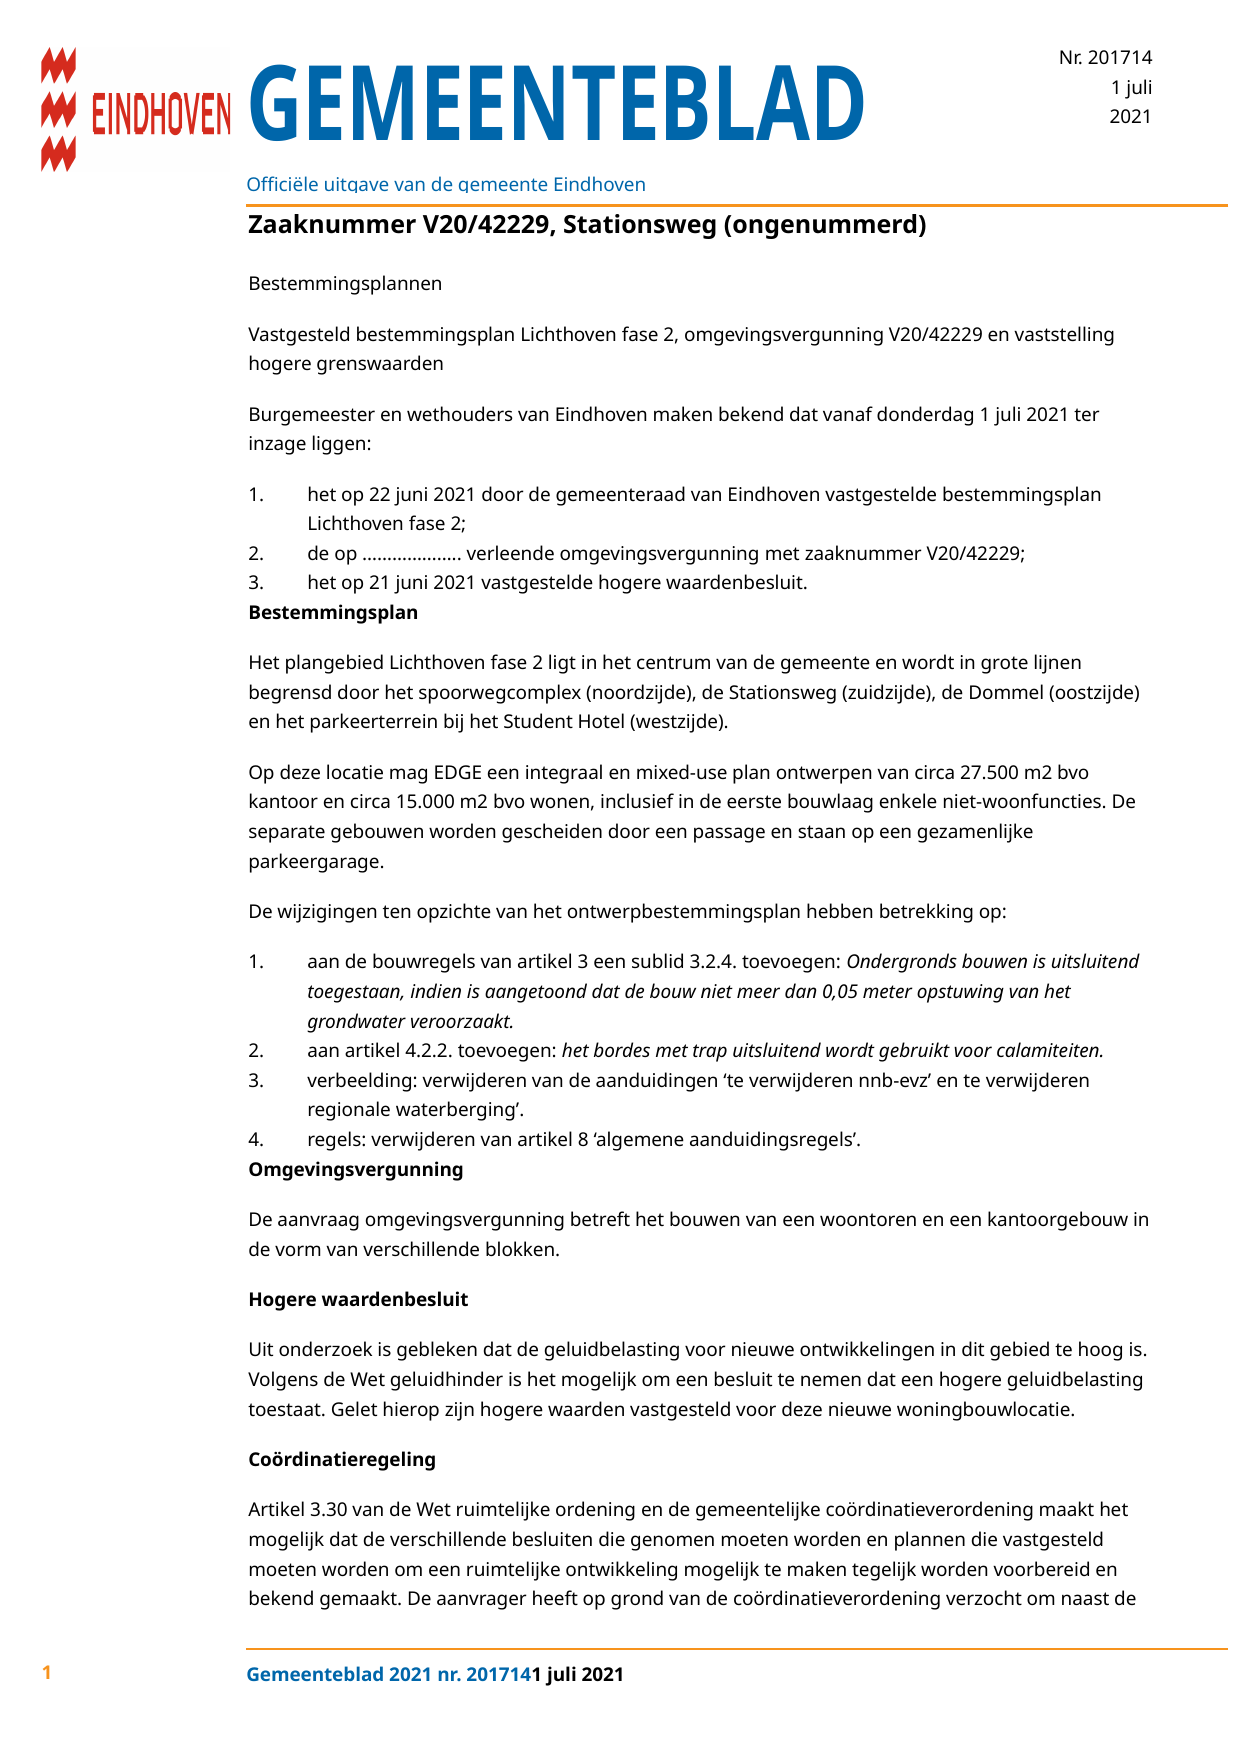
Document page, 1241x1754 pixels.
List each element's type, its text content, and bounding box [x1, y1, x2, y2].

text Zaaknummer V20/42229, Stationsweg (ongenummerd) [248, 207, 1152, 241]
text Het plangebied Lichthoven fase 2 ligt in het centrum van de gemeente en wordt in grote lijnen begrensd door het spoorwegcomplex (noordzijde), de Stationsweg (zuidzijde), de Dommel (oostzijde) en het parkeerterrein bij het Student Hotel (westzijde). [248, 649, 1152, 734]
text Bestemmingsplan [248, 599, 1152, 625]
list aan artikel 4.2.2. toevoegen: het bordes met trap uitsluitend wordt gebruikt voor calamiteiten. [248, 1037, 1152, 1063]
picture [41, 47, 231, 172]
list het op 21 juni 2021 vastgestelde hogere waardenbesluit. [248, 569, 1152, 595]
list het op 22 juni 2021 door de gemeenteraad van Eindhoven vastgestelde bestemmingsplan Lichthoven fase 2; [248, 481, 1152, 536]
list de op ……………….. verleende omgevingsvergunning met zaaknummer V20/42229; [248, 540, 1152, 566]
text De wijzigingen ten opzichte van het ontwerpbestemmingsplan hebben betrekking op: [248, 898, 1152, 924]
text Omgevingsvergunning [248, 1156, 1152, 1181]
text Uit onderzoek is gebleken dat de geluidbelasting voor nieuwe ontwikkelingen in dit gebied te hoog is. Volgens de Wet geluidhinder is het mogelijk om een besluit te nemen dat een hogere geluidbelasting toestaat. Gelet hierop zijn hogere waarden vastgesteld voor deze nieuwe woningbouwlocatie. [248, 1337, 1152, 1421]
text Bestemmingsplannen [248, 270, 1152, 296]
text Hogere waardenbesluit [248, 1286, 1152, 1312]
text Vastgesteld bestemmingsplan Lichthoven fase 2, omgevingsvergunning V20/42229 en vaststelling hogere grenswaarden [248, 321, 1152, 376]
list aan de bouwregels van artikel 3 een sublid 3.2.4. toevoegen: Ondergronds bouwen is uitsluitend toegestaan, indien is aangetoond dat de bouw niet meer dan 0,05 meter opstuwing van het grondwater veroorzaakt. [248, 949, 1152, 1033]
text Op deze locatie mag EDGE een integraal en mixed-use plan ontwerpen van circa 27.500 m2 bvo kantoor en circa 15.000 m2 bvo wonen, inclusief in de eerste bouwlaag enkele niet-woonfuncties. De separate gebouwen worden gescheiden door een passage en staan op een gezamenlijke parkeergarage. [248, 759, 1152, 873]
text Artikel 3.30 van de Wet ruimtelijke ordening en de gemeentelijke coördinatieverordening maakt het mogelijk dat de verschillende besluiten die genomen moeten worden en plannen die vastgesteld moeten worden om een ruimtelijke ontwikkeling mogelijk te maken tegelijk worden voorbereid en bekend gemaakt. De aanvrager heeft op grond van de coördinatieverordening verzocht om naast de [248, 1497, 1152, 1611]
list verbeelding: verwijderen van de aanduidingen ‘te verwijderen nnb-evz’ en te verwijderen regionale waterberging’. [248, 1067, 1152, 1122]
text De aanvraag omgevingsvergunning betreft het bouwen van een woontoren en een kantoorgebouw in de vorm van verschillende blokken. [248, 1206, 1152, 1261]
list regels: verwijderen van artikel 8 ‘algemene aanduidingsregels’. [248, 1126, 1152, 1152]
text Burgemeester en wethouders van Eindhoven maken bekend dat vanaf donderdag 1 juli 2021 ter inzage liggen: [248, 401, 1152, 456]
text Coördinatieregeling [248, 1446, 1152, 1472]
